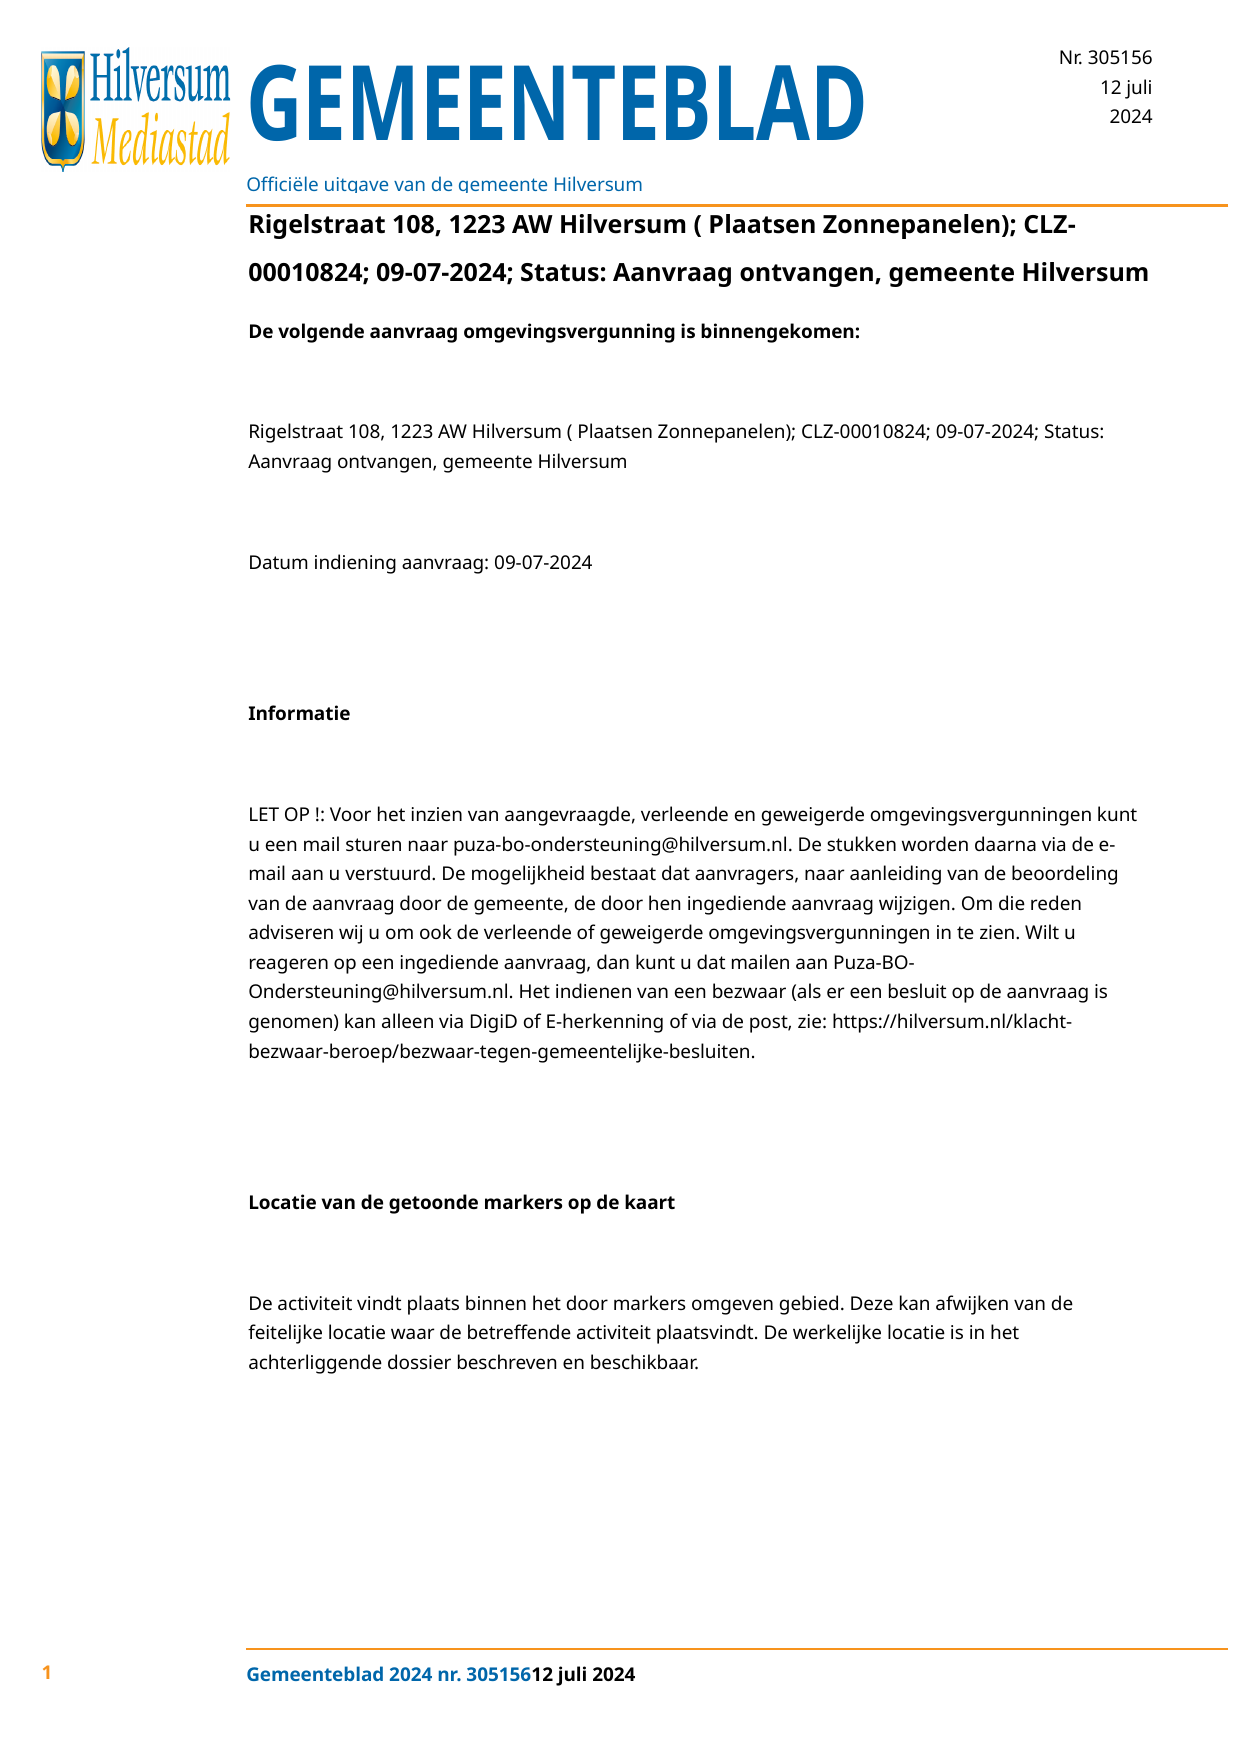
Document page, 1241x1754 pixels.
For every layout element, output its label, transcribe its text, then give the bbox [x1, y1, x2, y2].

text De activiteit vindt plaats binnen het door markers omgeven gebied. Deze kan afwijken van de feitelijke locatie waar de betreffende activiteit plaatsvindt. De werkelijke locatie is in het achterliggende dossier beschreven en beschikbaar. [248, 1290, 1152, 1375]
text Locatie van de getoonde markers op de kaart [248, 1189, 1152, 1215]
text Rigelstraat 108, 1223 AW Hilversum ( Plaatsen Zonnepanelen); CLZ-00010824; 09-07-2024; Status: Aanvraag ontvangen, gemeente Hilversum [248, 207, 1152, 288]
text Rigelstraat 108, 1223 AW Hilversum ( Plaatsen Zonnepanelen); CLZ-00010824; 09-07-2024; Status: Aanvraag ontvangen, gemeente Hilversum [248, 419, 1152, 474]
text Datum indiening aanvraag: 09-07-2024 [248, 549, 1152, 575]
text LET OP !: Voor het inzien van aangevraagde, verleende en geweigerde omgevingsvergunningen kunt u een mail sturen naar puza-bo-ondersteuning@hilversum.nl. De stukken worden daarna via de e-mail aan u verstuurd. De mogelijkheid bestaat dat aanvragers, naar aanleiding van de beoordeling van de aanvraag door de gemeente, de door hen ingediende aanvraag wijzigen. Om die reden adviseren wij u om ook de verleende of geweigerde omgevingsvergunningen in te zien. Wilt u reageren op een ingediende aanvraag, dan kunt u dat mailen aan Puza-BO-Ondersteuning@hilversum.nl. Het indienen van een bezwaar (als er een besluit op de aanvraag is genomen) kan alleen via DigiD of E-herkenning of via de post, zie: https://hilversum.nl/klacht-bezwaar-beroep/bezwaar-tegen-gemeentelijke-besluiten. [248, 801, 1152, 1064]
text Informatie [248, 700, 1152, 726]
text De volgende aanvraag omgevingsvergunning is binnengekomen: [248, 318, 1152, 344]
picture [41, 47, 231, 172]
